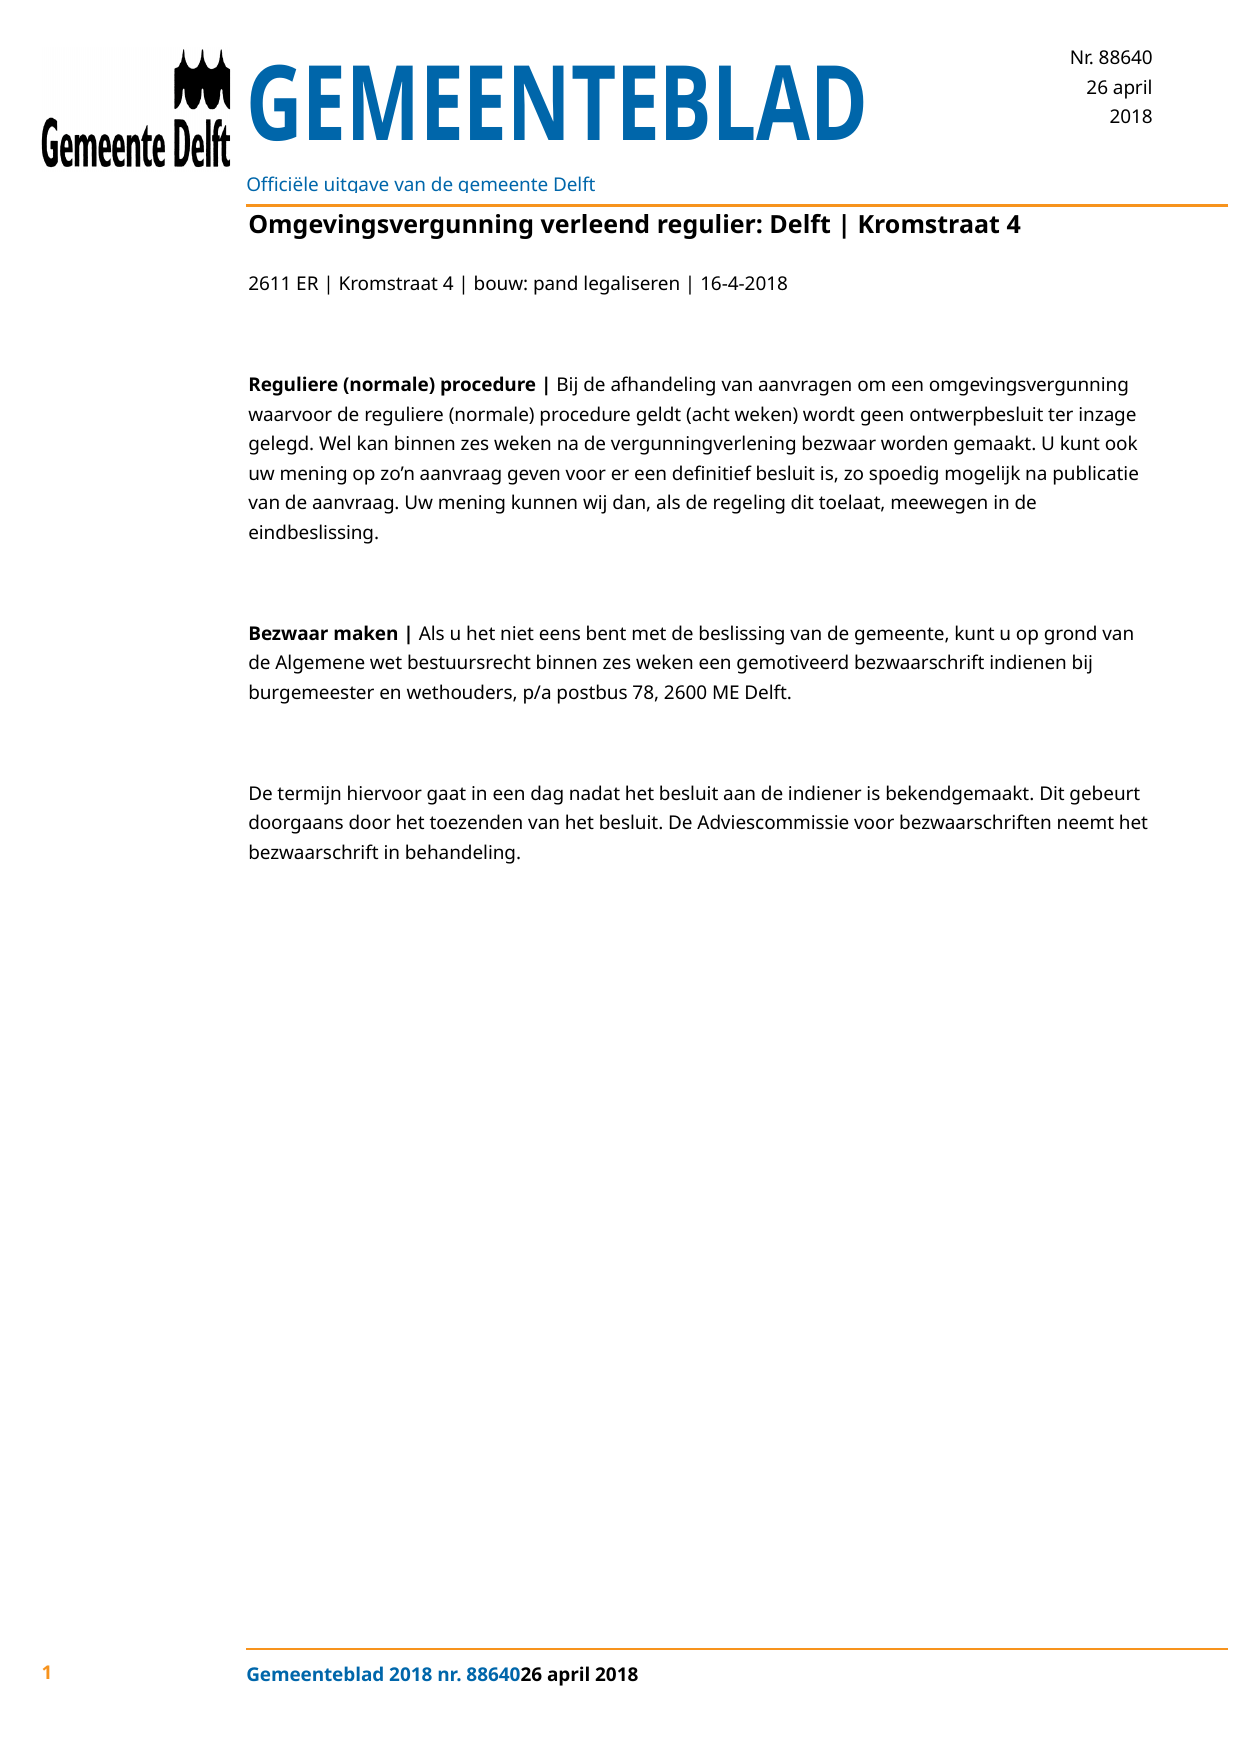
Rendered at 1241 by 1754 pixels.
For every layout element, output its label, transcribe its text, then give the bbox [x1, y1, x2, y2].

text 2611 ER | Kromstraat 4 | bouw: pand legaliseren | 16-4-2018 [248, 270, 1152, 296]
text Reguliere (normale) procedure | Bij de afhandeling van aanvragen om een omgevingsvergunning waarvoor de reguliere (normale) procedure geldt (acht weken) wordt geen ontwerpbesluit ter inzage gelegd. Wel kan binnen zes weken na de vergunningverlening bezwaar worden gemaakt. U kunt ook uw mening op zo’n aanvraag geven voor er een definitief besluit is, zo spoedig mogelijk na publicatie van de aanvraag. Uw mening kunnen wij dan, als de regeling dit toelaat, meewegen in de eindbeslissing. [248, 371, 1152, 545]
text De termijn hiervoor gaat in een dag nadat het besluit aan de indiener is bekendgemaakt. Dit gebeurt doorgaans door het toezenden van het besluit. De Adviescommissie voor bezwaarschriften neemt het bezwaarschrift in behandeling. [248, 780, 1152, 865]
text Bezwaar maken | Als u het niet eens bent met de beslissing van de gemeente, kunt u op grond van de Algemene wet bestuursrecht binnen zes weken een gemotiveerd bezwaarschrift indienen bij burgemeester en wethouders, p/a postbus 78, 2600 ME Delft. [248, 620, 1152, 705]
text Omgevingsvergunning verleend regulier: Delft | Kromstraat 4 [248, 207, 1152, 241]
picture [41, 47, 231, 172]
